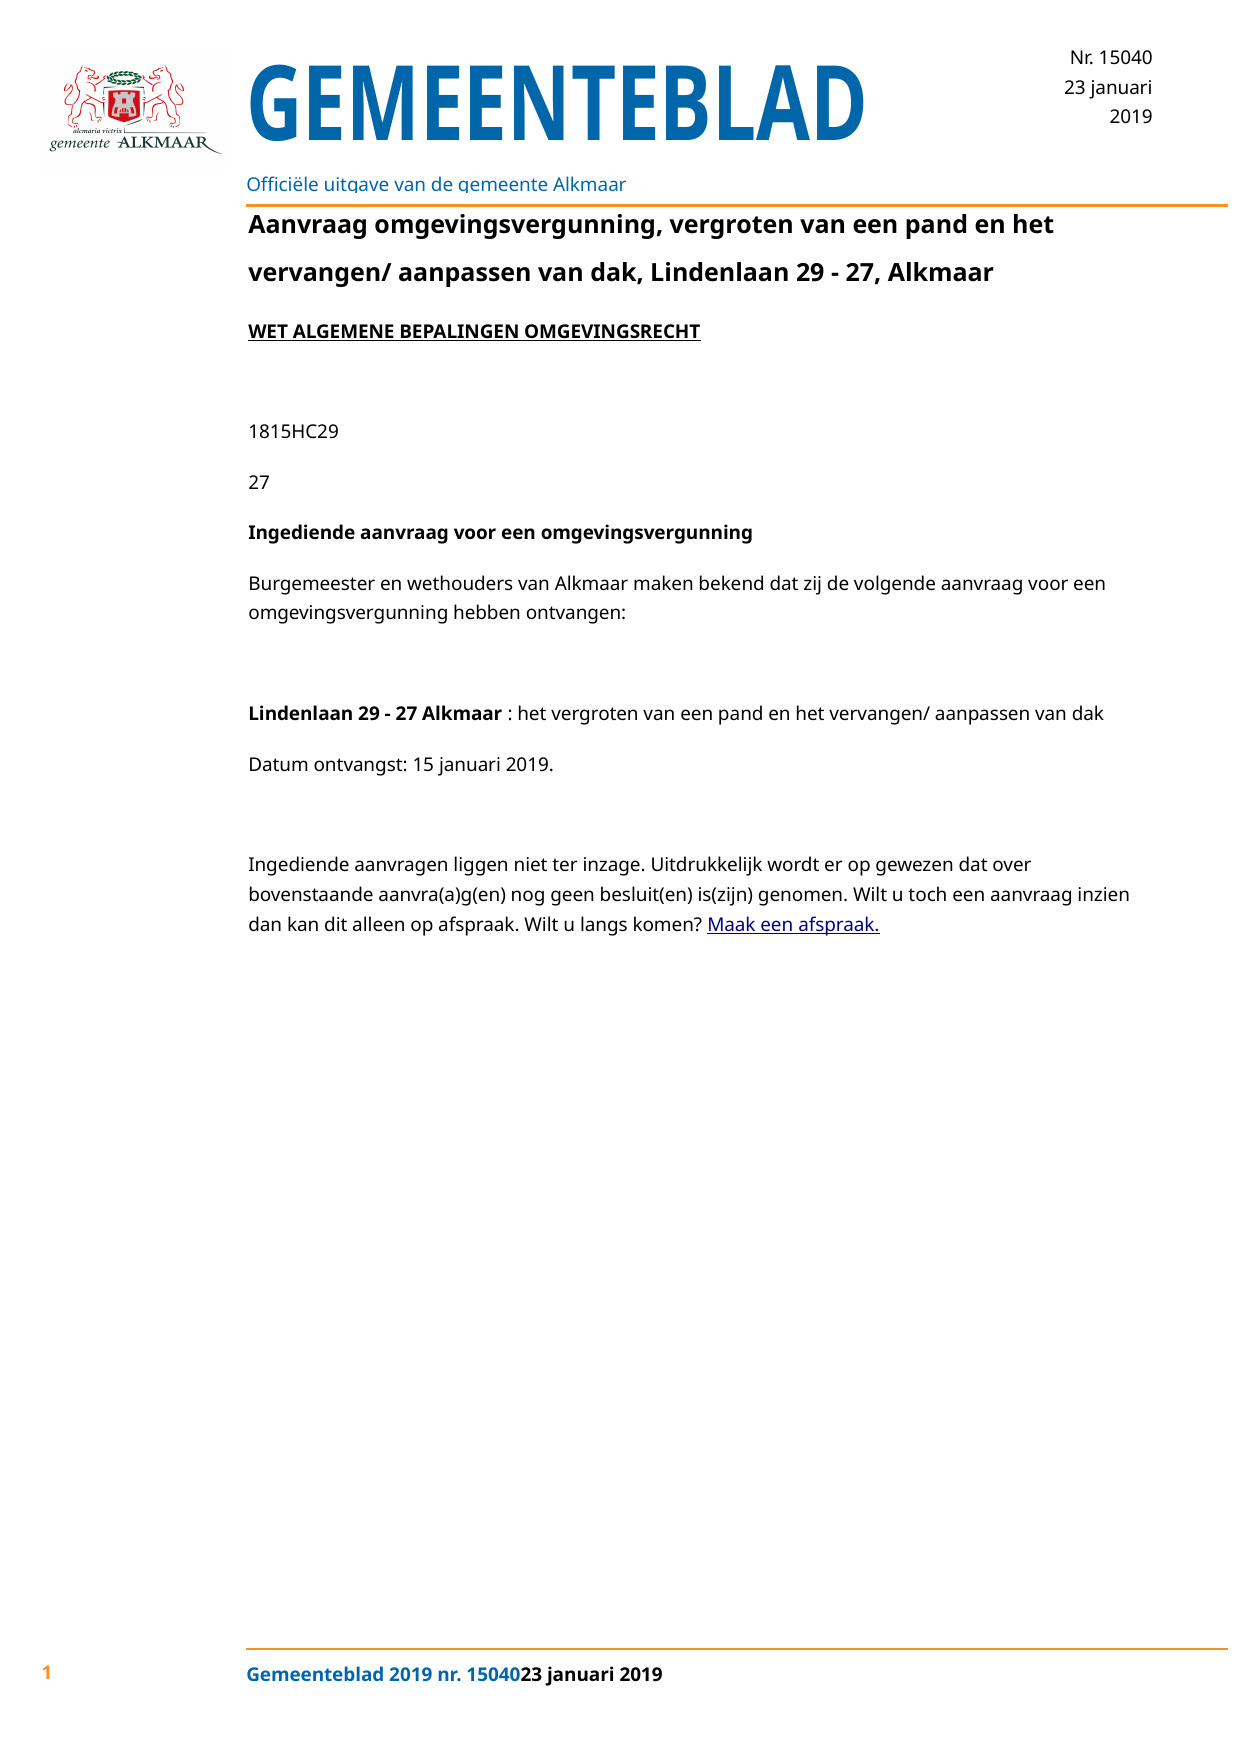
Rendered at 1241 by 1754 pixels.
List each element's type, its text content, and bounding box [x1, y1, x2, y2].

text Lindenlaan 29 - 27 Alkmaar : het vergroten van een pand en het vervangen/ aanpassen van dak [248, 700, 1152, 726]
picture [41, 47, 231, 172]
text 27 [248, 469, 1152, 495]
text Ingediende aanvraag voor een omgevingsvergunning [248, 519, 1152, 545]
text Aanvraag omgevingsvergunning, vergroten van een pand en het vervangen/ aanpassen van dak, Lindenlaan 29 - 27, Alkmaar [248, 207, 1152, 288]
text Burgemeester en wethouders van Alkmaar maken bekend dat zij de volgende aanvraag voor een omgevingsvergunning hebben ontvangen: [248, 570, 1152, 625]
text Datum ontvangst: 15 januari 2019. [248, 751, 1152, 777]
text WET ALGEMENE BEPALINGEN OMGEVINGSRECHT [248, 318, 1152, 344]
text 1815HC29 [248, 419, 1152, 444]
text Ingediende aanvragen liggen niet ter inzage. Uitdrukkelijk wordt er op gewezen dat over bovenstaande aanvra(a)g(en) nog geen besluit(en) is(zijn) genomen. Wilt u toch een aanvraag inzien dan kan dit alleen op afspraak. Wilt u langs komen? Maak een afspraak. [248, 852, 1152, 937]
